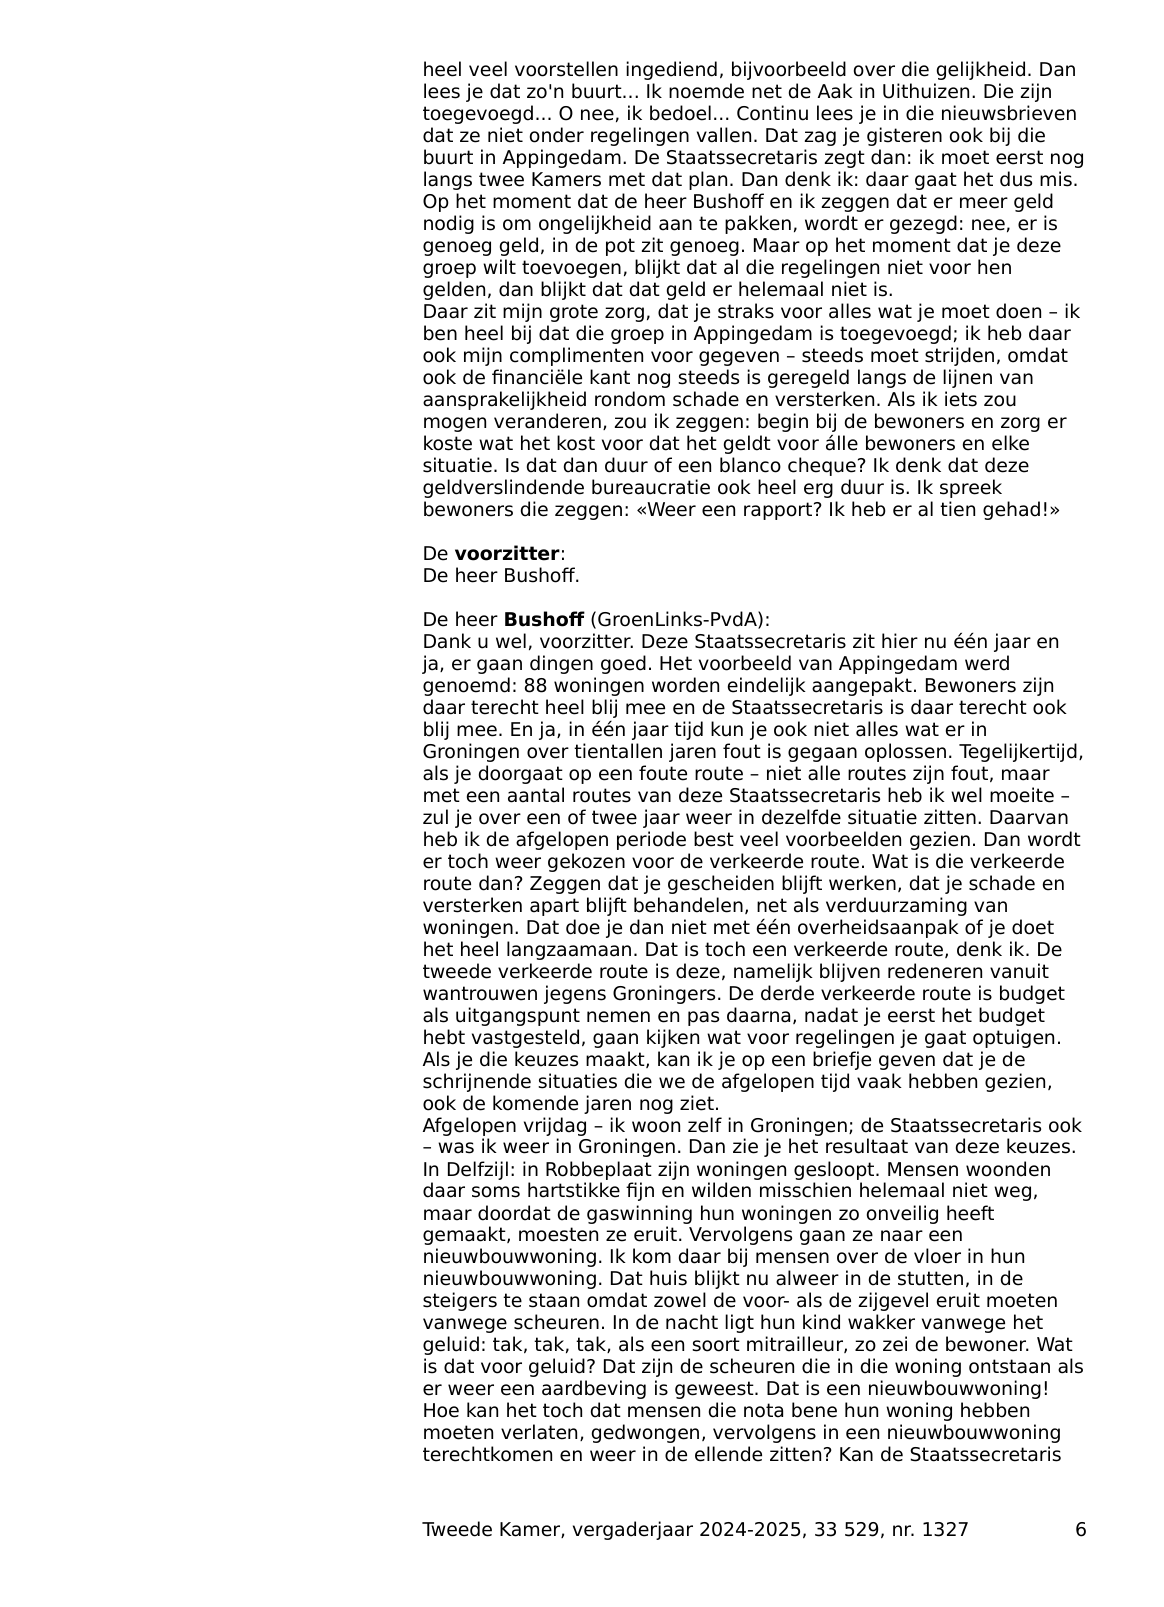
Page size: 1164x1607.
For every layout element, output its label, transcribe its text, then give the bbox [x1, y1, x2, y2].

text Daar zit mijn grote zorg, dat je straks voor alles wat je moet doen – ik ben heel bij dat die groep in Appingedam is toegevoegd; ik heb daar ook mijn complimenten voor gegeven – steeds moet strijden, omdat ook de financiële kant nog steeds is geregeld langs de lijnen van aansprakelijkheid rondom schade en versterken. Als ik iets zou mogen veranderen, zou ik zeggen: begin bij de bewoners en zorg er koste wat het kost voor dat het geldt voor álle bewoners en elke situatie. Is dat dan duur of een blanco cheque? Ik denk dat deze geldverslindende bureaucratie ook heel erg duur is. Ik spreek bewoners die zeggen: «Weer een rapport? Ik heb er al tien gehad!» [422, 301, 1087, 521]
text De heer Bushoff (GroenLinks-PvdA): [422, 609, 1087, 631]
text De voorzitter: [422, 543, 1087, 565]
text De heer Bushoff. [422, 565, 1087, 587]
text Afgelopen vrijdag – ik woon zelf in Groningen; de Staatssecretaris ook – was ik weer in Groningen. Dan zie je het resultaat van deze keuzes. In Delfzijl: in Robbeplaat zijn woningen gesloopt. Mensen woonden daar soms hartstikke fijn en wilden misschien helemaal niet weg, maar doordat de gaswinning hun woningen zo onveilig heeft gemaakt, moesten ze eruit. Vervolgens gaan ze naar een nieuwbouwwoning. Ik kom daar bij mensen over de vloer in hun nieuwbouwwoning. Dat huis blijkt nu alweer in de stutten, in de steigers te staan omdat zowel de voor- als de zijgevel eruit moeten vanwege scheuren. In de nacht ligt hun kind wakker vanwege het geluid: tak, tak, tak, als een soort mitrailleur, zo zei de bewoner. Wat is dat voor geluid? Dat zijn de scheuren die in die woning ontstaan als er weer een aardbeving is geweest. Dat is een nieuwbouwwoning! Hoe kan het toch dat mensen die nota bene hun woning hebben moeten verlaten, gedwongen, vervolgens in een nieuwbouwwoning terechtkomen en weer in de ellende zitten? Kan de Staatssecretaris [422, 1114, 1087, 1466]
text heel veel voorstellen ingediend, bijvoorbeeld over die gelijkheid. Dan lees je dat zo'n buurt... Ik noemde net de Aak in Uithuizen. Die zijn toegevoegd... O nee, ik bedoel... Continu lees je in die nieuwsbrieven dat ze niet onder regelingen vallen. Dat zag je gisteren ook bij die buurt in Appingedam. De Staatssecretaris zegt dan: ik moet eerst nog langs twee Kamers met dat plan. Dan denk ik: daar gaat het dus mis. Op het moment dat de heer Bushoff en ik zeggen dat er meer geld nodig is om ongelijkheid aan te pakken, wordt er gezegd: nee, er is genoeg geld, in de pot zit genoeg. Maar op het moment dat je deze groep wilt toevoegen, blijkt dat al die regelingen niet voor hen gelden, dan blijkt dat dat geld er helemaal niet is. [422, 59, 1087, 301]
text Dank u wel, voorzitter. Deze Staatssecretaris zit hier nu één jaar en ja, er gaan dingen goed. Het voorbeeld van Appingedam werd genoemd: 88 woningen worden eindelijk aangepakt. Bewoners zijn daar terecht heel blij mee en de Staatssecretaris is daar terecht ook blij mee. En ja, in één jaar tijd kun je ook niet alles wat er in Groningen over tientallen jaren fout is gegaan oplossen. Tegelijkertijd, als je doorgaat op een foute route – niet alle routes zijn fout, maar met een aantal routes van deze Staatssecretaris heb ik wel moeite – zul je over een of twee jaar weer in dezelfde situatie zitten. Daarvan heb ik de afgelopen periode best veel voorbeelden gezien. Dan wordt er toch weer gekozen voor de verkeerde route. Wat is die verkeerde route dan? Zeggen dat je gescheiden blijft werken, dat je schade en versterken apart blijft behandelen, net als verduurzaming van woningen. Dat doe je dan niet met één overheidsaanpak of je doet het heel langzaamaan. Dat is toch een verkeerde route, denk ik. De tweede verkeerde route is deze, namelijk blijven redeneren vanuit wantrouwen jegens Groningers. De derde verkeerde route is budget als uitgangspunt nemen en pas daarna, nadat je eerst het budget hebt vastgesteld, gaan kijken wat voor regelingen je gaat optuigen. Als je die keuzes maakt, kan ik je op een briefje geven dat je de schrijnende situaties die we de afgelopen tijd vaak hebben gezien, ook de komende jaren nog ziet. [422, 631, 1087, 1114]
